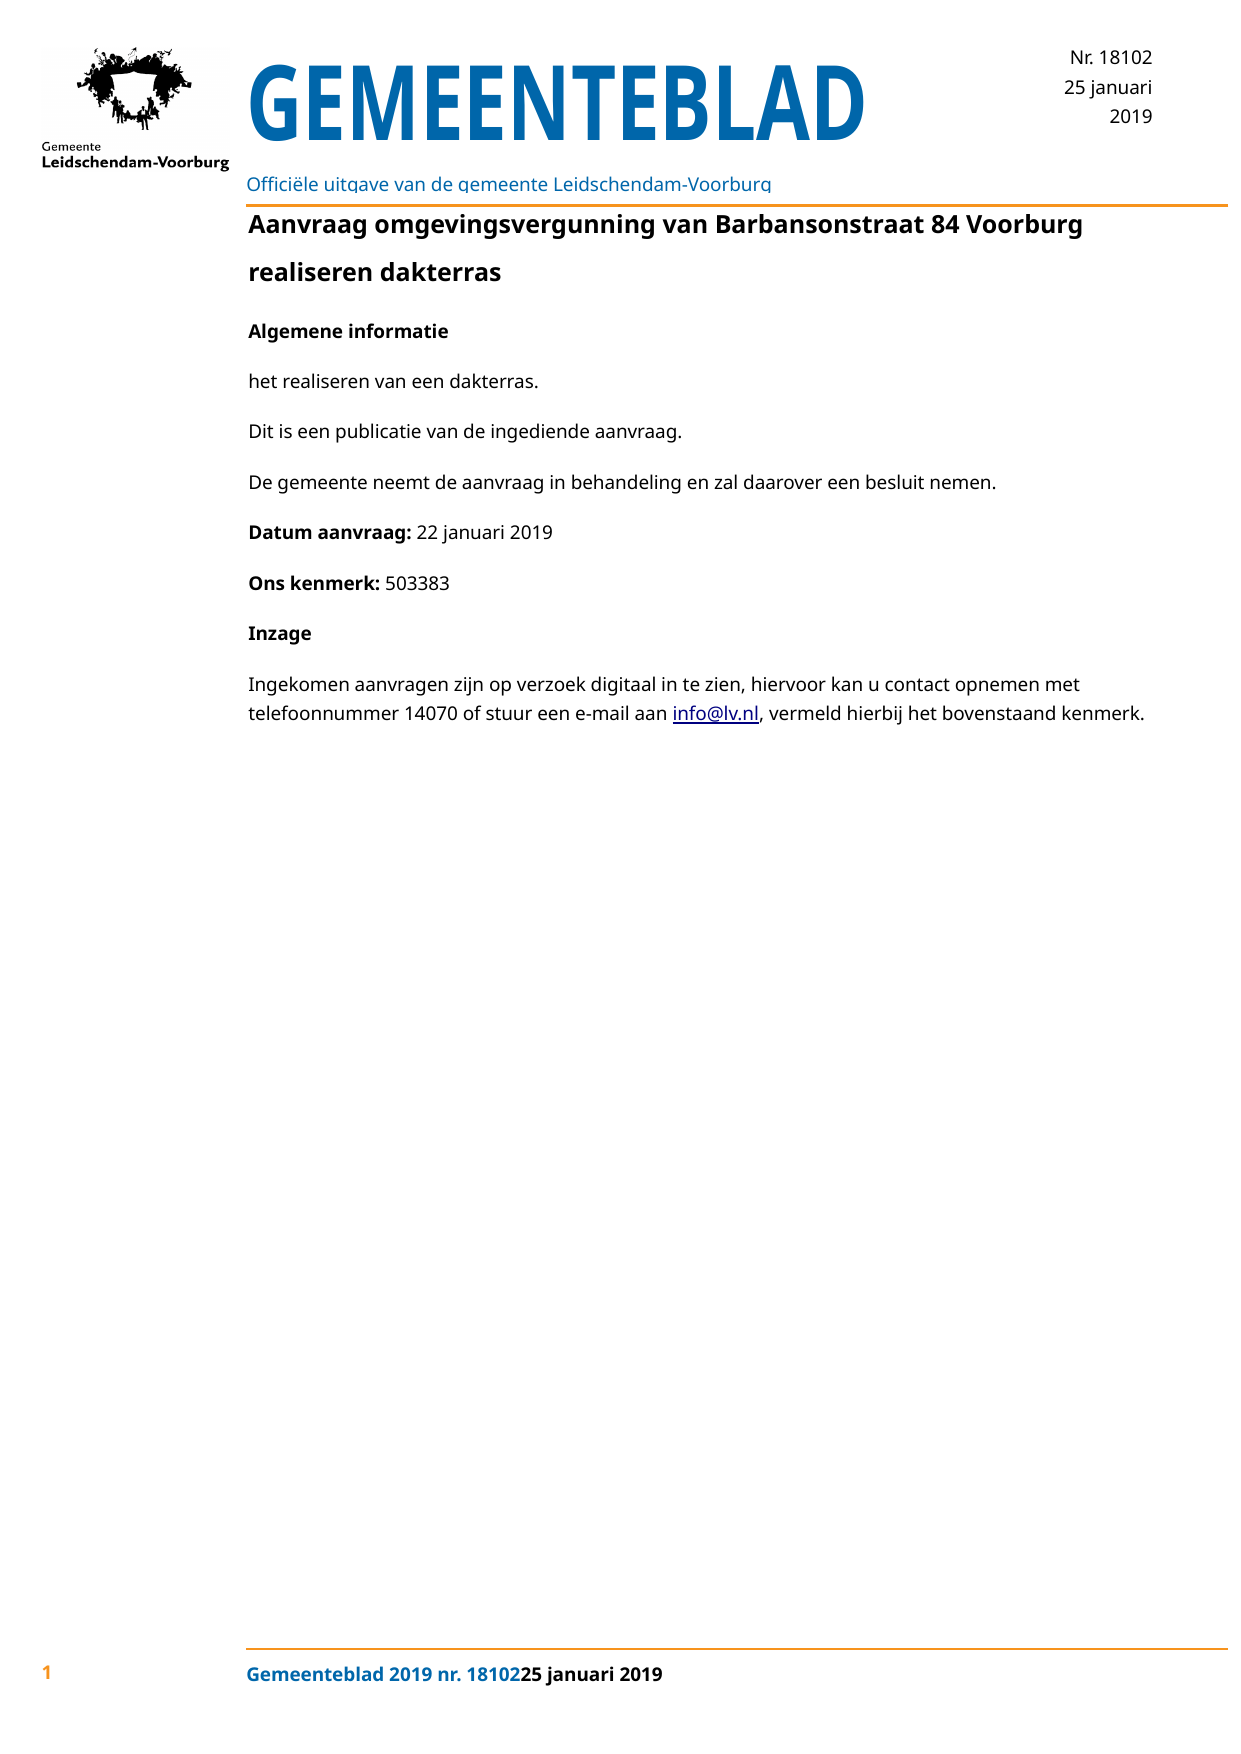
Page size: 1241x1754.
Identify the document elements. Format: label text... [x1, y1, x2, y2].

text Ons kenmerk: 503383 [248, 570, 1152, 596]
text Inzage [248, 620, 1152, 646]
text Ingekomen aanvragen zijn op verzoek digitaal in te zien, hiervoor kan u contact opnemen met telefoonnummer 14070 of stuur een e-mail aan info@lv.nl, vermeld hierbij het bovenstaand kenmerk. [248, 671, 1152, 726]
text Algemene informatie [248, 318, 1152, 344]
text het realiseren van een dakterras. [248, 368, 1152, 394]
text Aanvraag omgevingsvergunning van Barbansonstraat 84 Voorburg realiseren dakterras [248, 207, 1152, 288]
picture [41, 47, 231, 172]
text Dit is een publicatie van de ingediende aanvraag. [248, 419, 1152, 444]
text De gemeente neemt de aanvraag in behandeling en zal daarover een besluit nemen. [248, 469, 1152, 495]
text Datum aanvraag: 22 januari 2019 [248, 519, 1152, 545]
